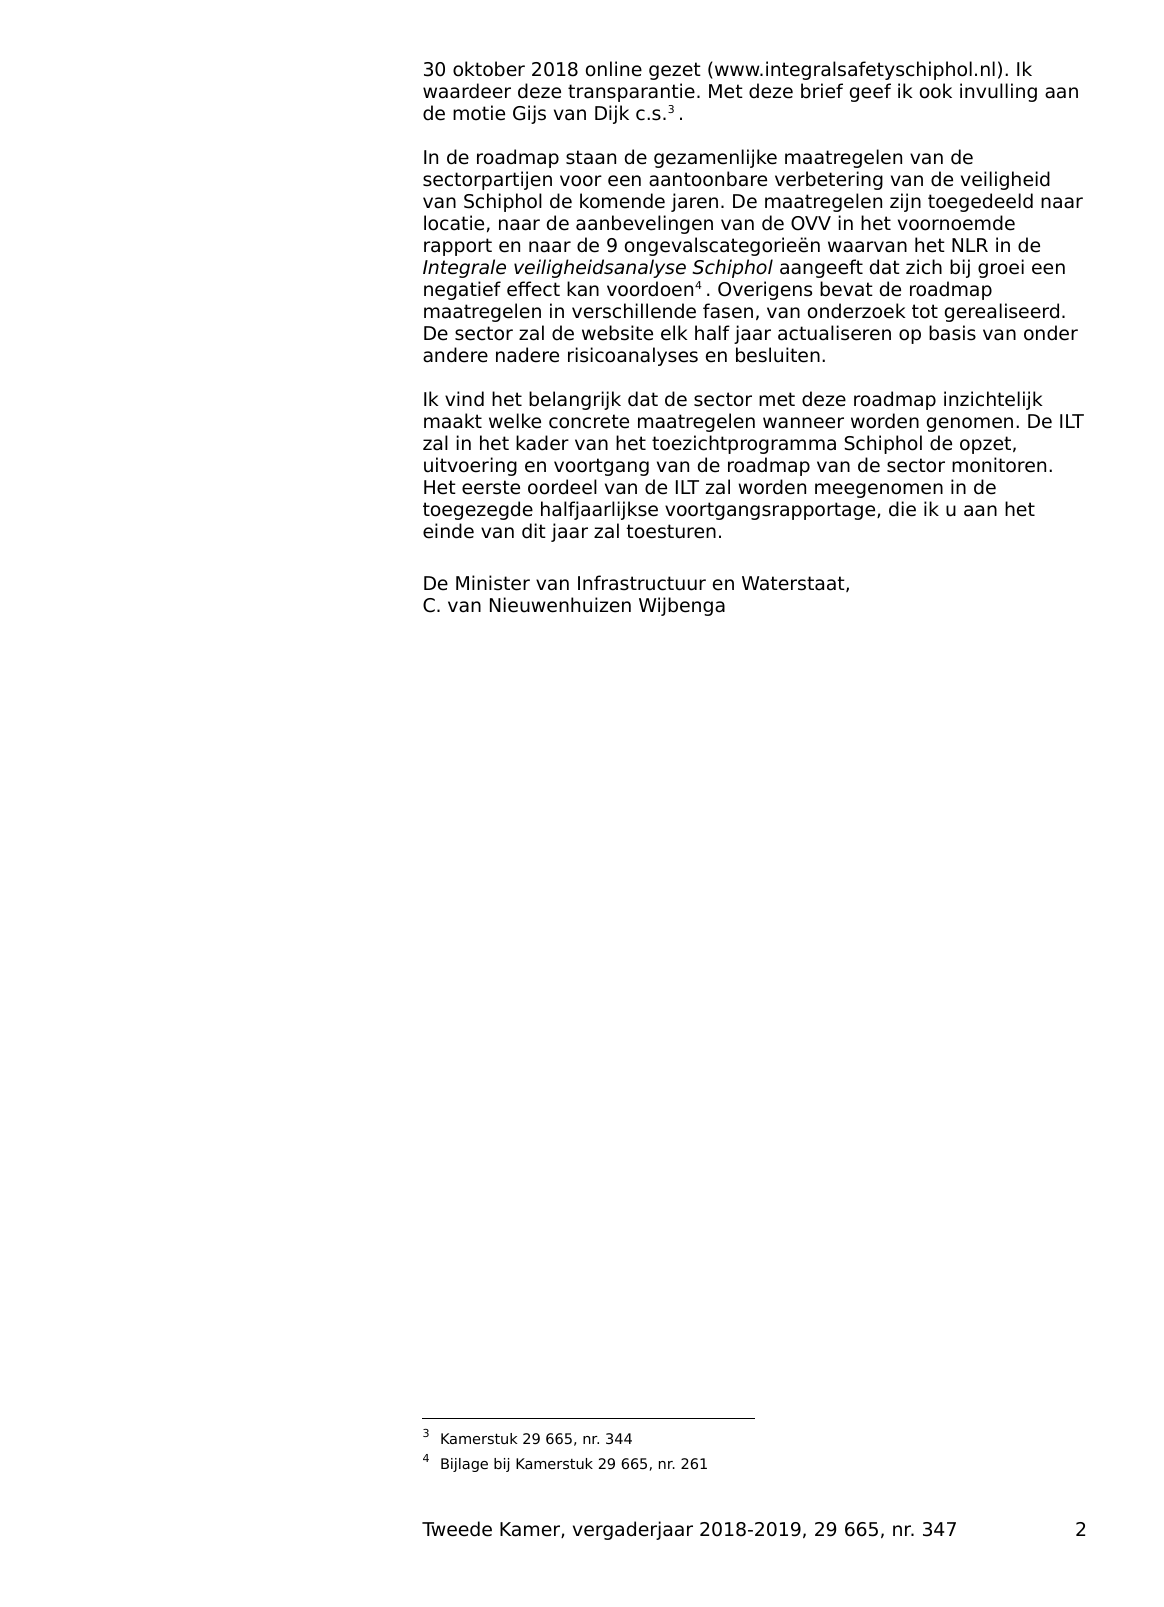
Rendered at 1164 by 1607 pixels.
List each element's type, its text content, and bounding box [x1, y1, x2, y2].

text Bijlage bij Kamerstuk 29 665, nr. 261 [422, 1452, 1087, 1474]
text Kamerstuk 29 665, nr. 344 [422, 1427, 1087, 1449]
text Ik vind het belangrijk dat de sector met deze roadmap inzichtelijk maakt welke concrete maatregelen wanneer worden genomen. De ILT zal in het kader van het toezichtprogramma Schiphol de opzet, uitvoering en voortgang van de roadmap van de sector monitoren. Het eerste oordeel van de ILT zal worden meegenomen in de toegezegde halfjaarlijkse voortgangsrapportage, die ik u aan het einde van dit jaar zal toesturen. [422, 389, 1087, 543]
text 30 oktober 2018 online gezet (www.integralsafetyschiphol.nl). Ik waardeer deze transparantie. Met deze brief geef ik ook invulling aan de motie Gijs van Dijk c.s.. [422, 59, 1087, 125]
text In de roadmap staan de gezamenlijke maatregelen van de sectorpartijen voor een aantoonbare verbetering van de veiligheid van Schiphol de komende jaren. De maatregelen zijn toegedeeld naar locatie, naar de aanbevelingen van de OVV in het voornoemde rapport en naar de 9 ongevalscategorieën waarvan het NLR in de Integrale veiligheidsanalyse Schiphol aangeeft dat zich bij groei een negatief effect kan voordoen. Overigens bevat de roadmap maatregelen in verschillende fasen, van onderzoek tot gerealiseerd. De sector zal de website elk half jaar actualiseren op basis van onder andere nadere risicoanalyses en besluiten. [422, 147, 1087, 367]
text De Minister van Infrastructuur en Waterstaat, C. van Nieuwenhuizen Wijbenga [422, 573, 1087, 617]
